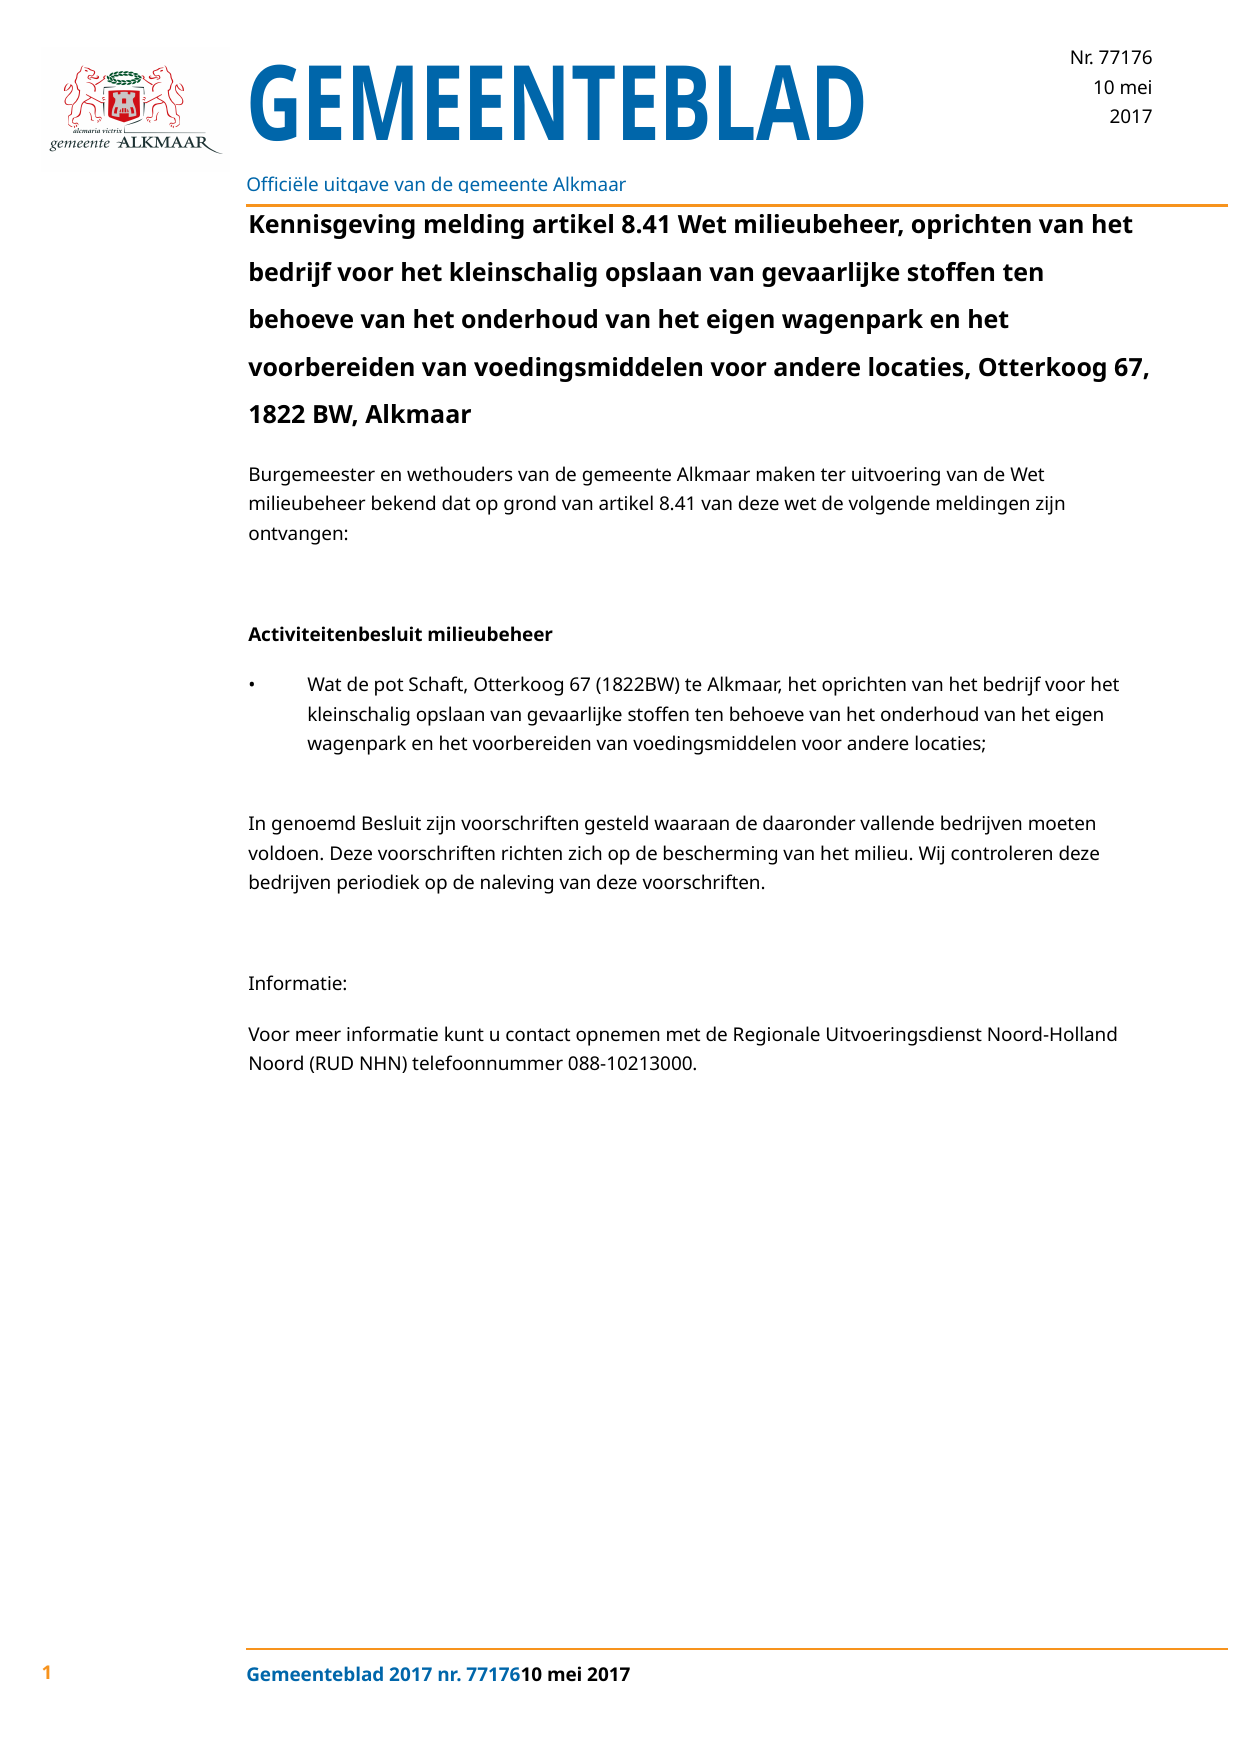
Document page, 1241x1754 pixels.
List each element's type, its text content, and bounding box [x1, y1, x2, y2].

text Kennisgeving melding artikel 8.41 Wet milieubeheer, oprichten van het bedrijf voor het kleinschalig opslaan van gevaarlijke stoffen ten behoeve van het onderhoud van het eigen wagenpark en het voorbereiden van voedingsmiddelen voor andere locaties, Otterkoog 67, 1822 BW, Alkmaar [248, 207, 1152, 431]
text In genoemd Besluit zijn voorschriften gesteld waaraan de daaronder vallende bedrijven moeten voldoen. Deze voorschriften richten zich op de bescherming van het milieu. Wij controleren deze bedrijven periodiek op de naleving van deze voorschriften. [248, 810, 1152, 895]
picture [41, 47, 231, 172]
text Burgemeester en wethouders van de gemeente Alkmaar maken ter uitvoering van de Wet milieubeheer bekend dat op grond van artikel 8.41 van deze wet de volgende meldingen zijn ontvangen: [248, 461, 1152, 546]
text Activiteitenbesluit milieubeheer [248, 621, 1152, 646]
text Informatie: [248, 970, 1152, 996]
text Voor meer informatie kunt u contact opnemen met de Regionale Uitvoeringsdienst Noord-Holland Noord (RUD NHN) telefoonnummer 088-10213000. [248, 1021, 1152, 1076]
list Wat de pot Schaft, Otterkoog 67 (1822BW) te Alkmaar, het oprichten van het bedrijf voor het kleinschalig opslaan van gevaarlijke stoffen ten behoeve van het onderhoud van het eigen wagenpark en het voorbereiden van voedingsmiddelen voor andere locaties; [248, 671, 1152, 756]
